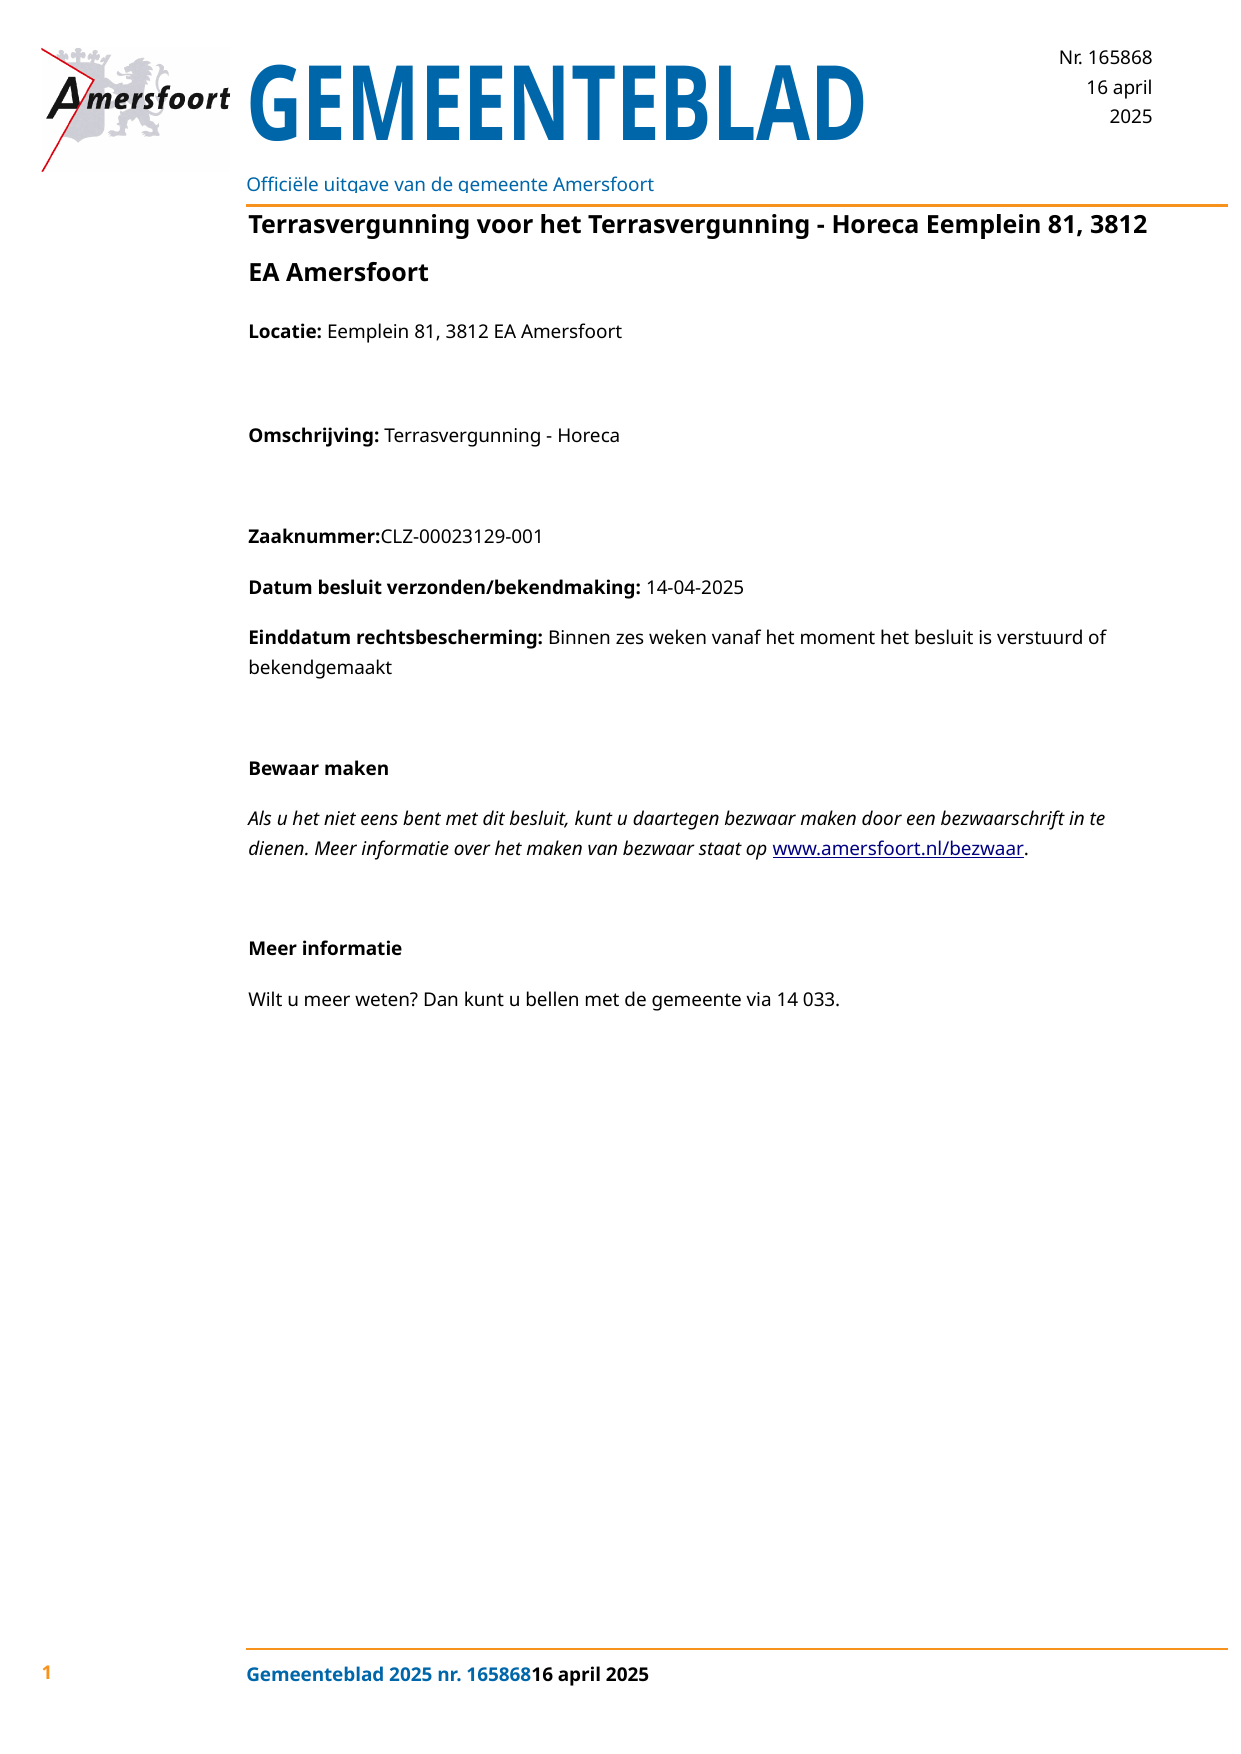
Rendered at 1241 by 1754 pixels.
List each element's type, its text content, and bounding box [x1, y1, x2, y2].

picture [41, 47, 231, 172]
text Wilt u meer weten? Dan kunt u bellen met de gemeente via 14 033. [248, 986, 1152, 1012]
text Datum besluit verzonden/bekendmaking: 14-04-2025 [248, 574, 1152, 600]
text Meer informatie [248, 936, 1152, 961]
text Locatie: Eemplein 81, 3812 EA Amersfoort [248, 318, 1152, 344]
text Als u het niet eens bent met dit besluit, kunt u daartegen bezwaar maken door een bezwaarschrift in te dienen. Meer informatie over het maken van bezwaar staat op www.amersfoort.nl/bezwaar. [248, 805, 1152, 861]
text Einddatum rechtsbescherming: Binnen zes weken vanaf het moment het besluit is verstuurd of bekendgemaakt [248, 624, 1152, 680]
text Terrasvergunning voor het Terrasvergunning - Horeca Eemplein 81, 3812 EA Amersfoort [248, 207, 1152, 288]
text Bewaar maken [248, 755, 1152, 781]
text Zaaknummer:CLZ-00023129-001 [248, 523, 1152, 549]
text ﻿Omschrijving: Terrasvergunning - Horeca [248, 419, 1152, 448]
